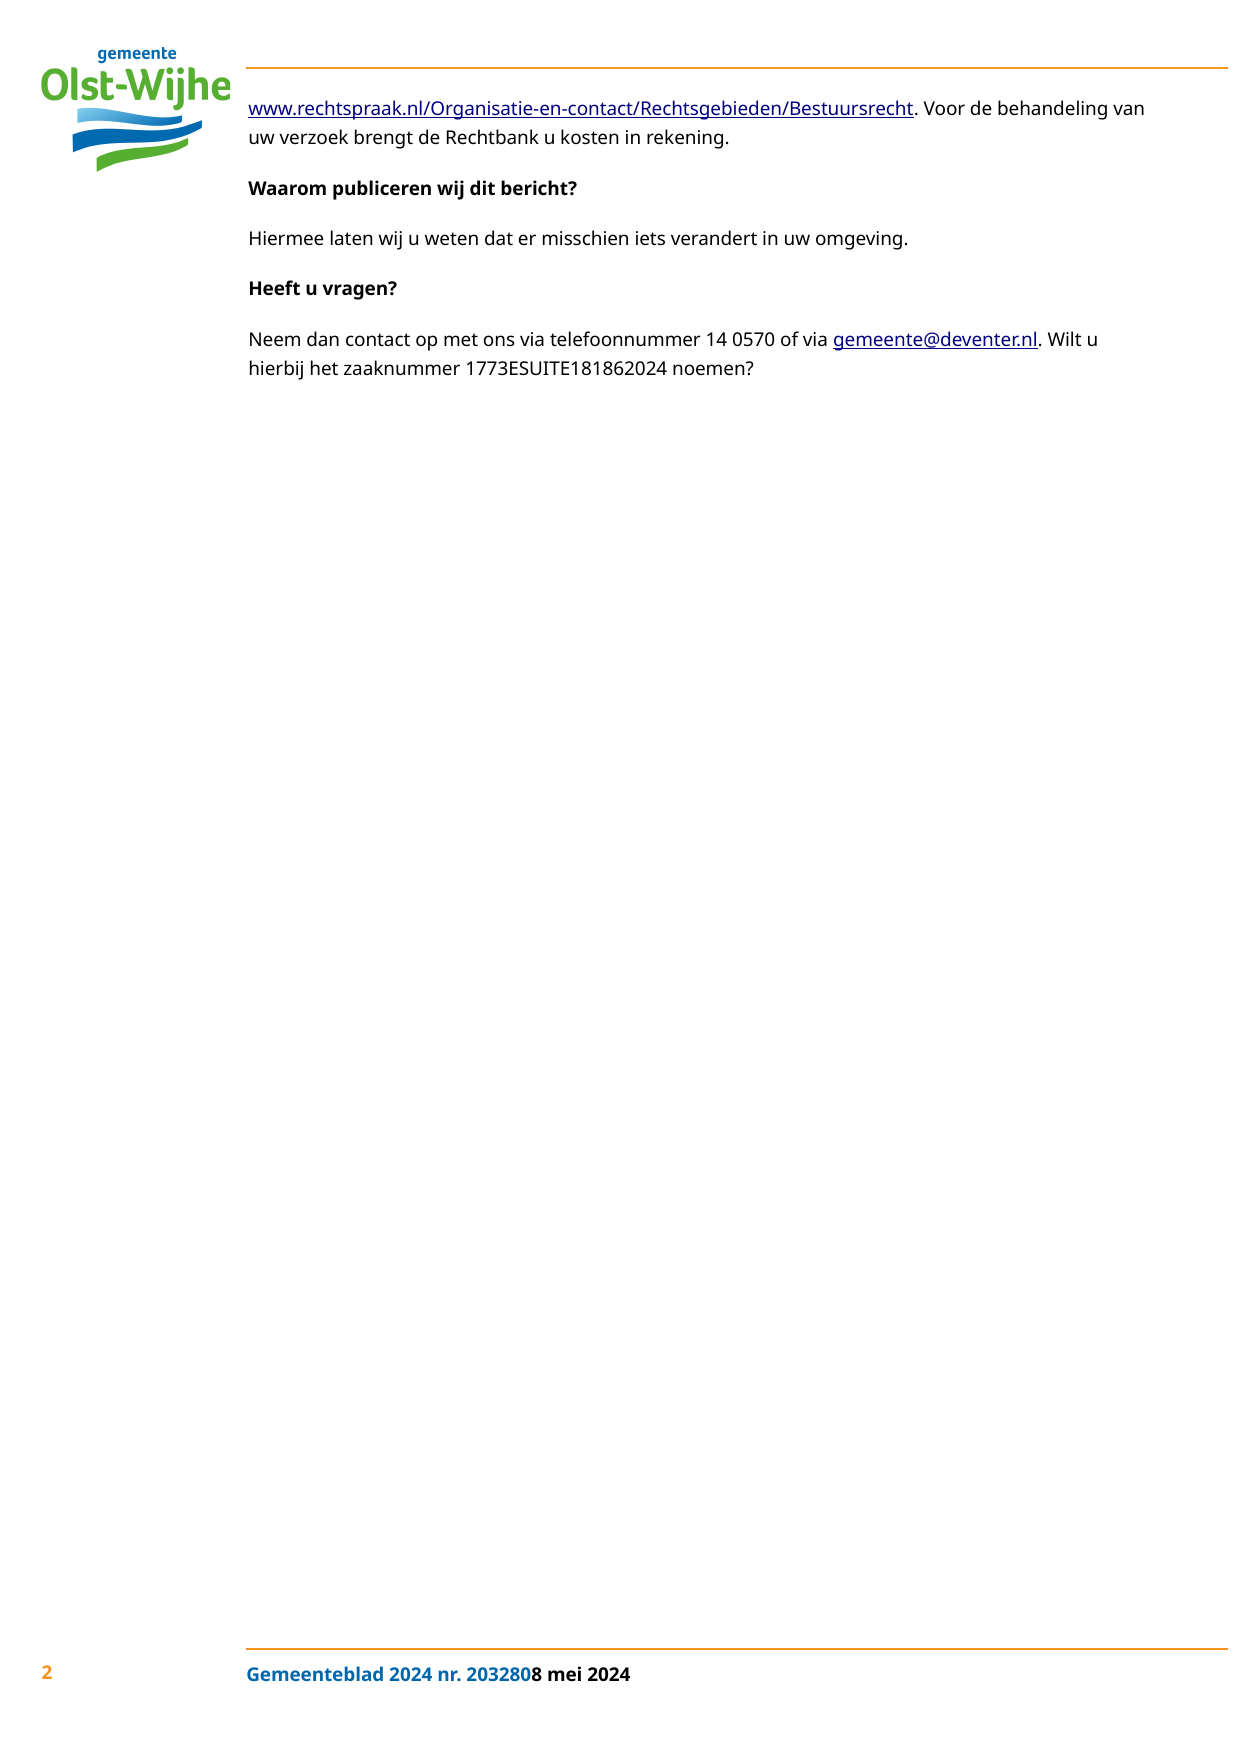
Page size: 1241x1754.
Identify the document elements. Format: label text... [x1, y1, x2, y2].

text Heeft u vragen? [248, 276, 1152, 301]
text Waarom publiceren wij dit bericht? [248, 175, 1152, 201]
text Neem dan contact op met ons via telefoonnummer 14 0570 of via gemeente@deventer.nl. Wilt u hierbij het zaaknummer 1773ESUITE181862024 noemen? [248, 326, 1152, 381]
text Hiermee laten wij u weten dat er misschien iets verandert in uw omgeving. [248, 225, 1152, 251]
text www.rechtspraak.nl/Organisatie-en-contact/Rechtsgebieden/Bestuursrecht. Voor de behandeling van uw verzoek brengt de Rechtbank u kosten in rekening. [248, 95, 1152, 150]
picture [41, 47, 231, 172]
